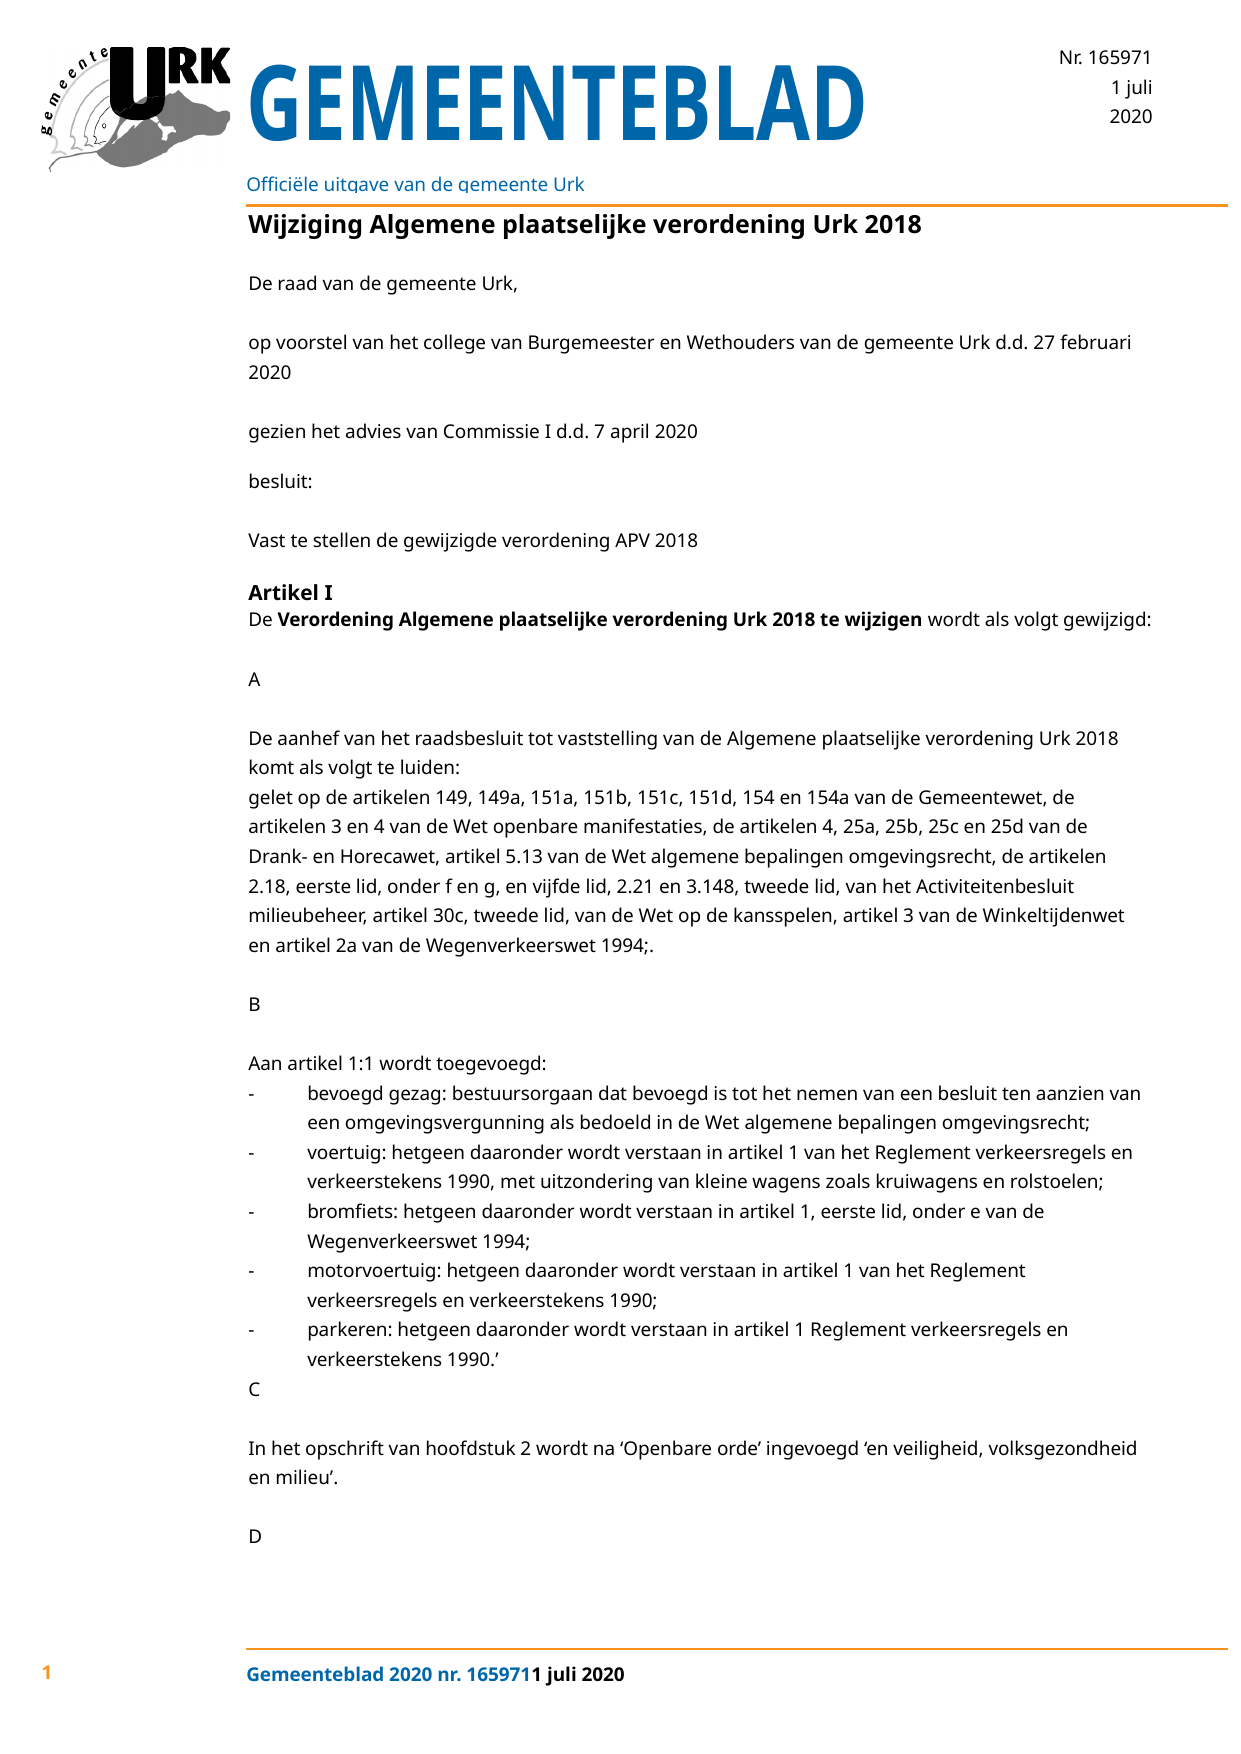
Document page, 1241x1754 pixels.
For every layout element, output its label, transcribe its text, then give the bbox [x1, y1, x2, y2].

text gezien het advies van Commissie I d.d. 7 april 2020 [248, 418, 1152, 444]
text D [248, 1524, 1152, 1549]
text op voorstel van het college van Burgemeester en Wethouders van de gemeente Urk d.d. 27 februari 2020 [248, 329, 1152, 385]
text A [248, 666, 1152, 691]
list voertuig: hetgeen daaronder wordt verstaan in artikel 1 van het Reglement verkeersregels en verkeerstekens 1990, met uitzondering van kleine wagens zoals kruiwagens en rolstoelen; [248, 1139, 1152, 1194]
text besluit: [248, 468, 1152, 494]
list parkeren: hetgeen daaronder wordt verstaan in artikel 1 Reglement verkeersregels en verkeerstekens 1990.’ [248, 1317, 1152, 1372]
text B [248, 991, 1152, 1017]
text De aanhef van het raadsbesluit tot vaststelling van de Algemene plaatselijke verordening Urk 2018 komt als volgt te luiden: [248, 725, 1152, 780]
text gelet op de artikelen 149, 149a, 151a, 151b, 151c, 151d, 154 en 154a van de Gemeentewet, de artikelen 3 en 4 van de Wet openbare manifestaties, de artikelen 4, 25a, 25b, 25c en 25d van de Drank- en Horecawet, artikel 5.13 van de Wet algemene bepalingen omgevingsrecht, de artikelen 2.18, eerste lid, onder f en g, en vijfde lid, 2.21 en 3.148, tweede lid, van het Activiteitenbesluit milieubeheer, artikel 30c, tweede lid, van de Wet op de kansspelen, artikel 3 van de Winkeltijdenwet en artikel 2a van de Wegenverkeerswet 1994;. [248, 784, 1152, 958]
text Vast te stellen de gewijzigde verordening APV 2018 [248, 528, 1152, 553]
text Artikel I [248, 578, 1152, 607]
text De Verordening Algemene plaatselijke verordening Urk 2018 te wijzigen wordt als volgt gewijzigd: [248, 607, 1152, 632]
text Wijziging Algemene plaatselijke verordening Urk 2018 [248, 207, 1152, 241]
picture [41, 47, 231, 172]
list bevoegd gezag: bestuursorgaan dat bevoegd is tot het nemen van een besluit ten aanzien van een omgevingsvergunning als bedoeld in de Wet algemene bepalingen omgevingsrecht; [248, 1080, 1152, 1135]
list motorvoertuig: hetgeen daaronder wordt verstaan in artikel 1 van het Reglement verkeersregels en verkeerstekens 1990; [248, 1257, 1152, 1313]
list bromfiets: hetgeen daaronder wordt verstaan in artikel 1, eerste lid, onder e van de Wegenverkeerswet 1994; [248, 1198, 1152, 1253]
text C [248, 1376, 1152, 1401]
text In het opschrift van hoofdstuk 2 wordt na ‘Openbare orde’ ingevoegd ‘en veiligheid, volksgezondheid en milieu’. [248, 1435, 1152, 1490]
text De raad van de gemeente Urk, [248, 270, 1152, 296]
text Aan artikel 1:1 wordt toegevoegd: [248, 1050, 1152, 1076]
